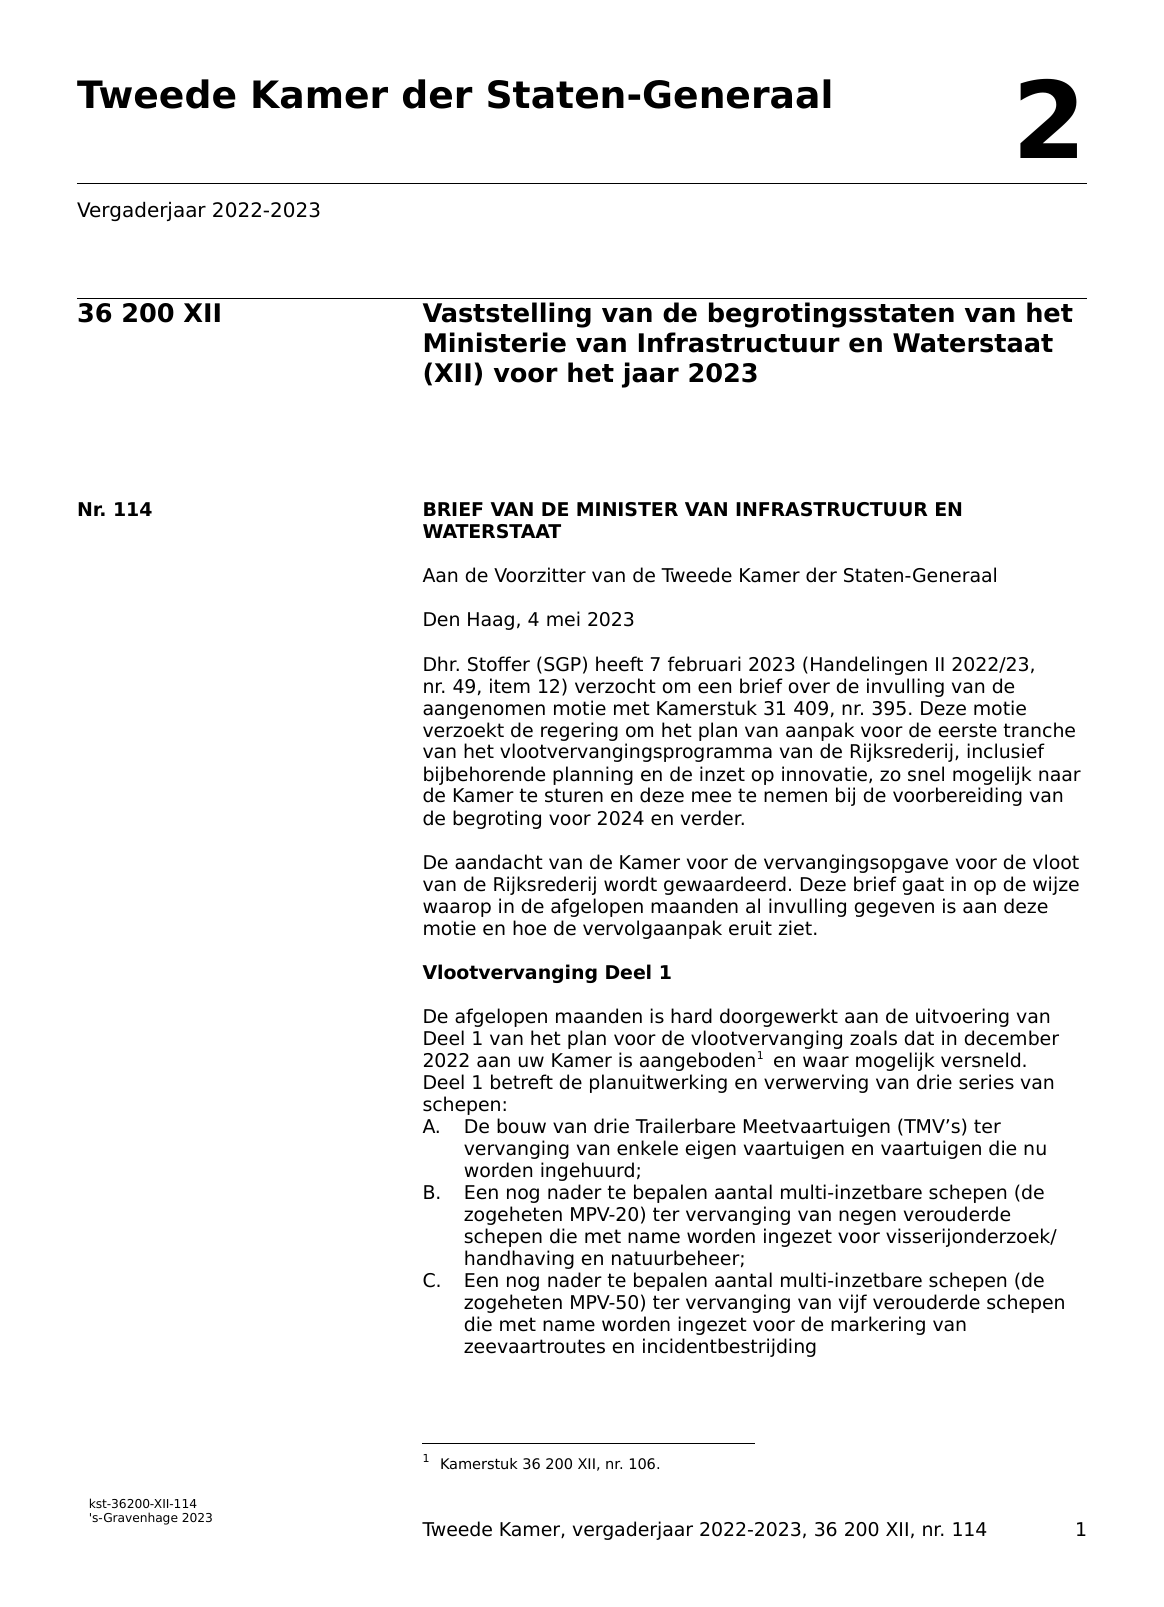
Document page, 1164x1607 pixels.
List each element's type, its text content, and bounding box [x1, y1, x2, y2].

text A. De bouw van drie Trailerbare Meetvaartuigen (TMV’s) ter vervanging van enkele eigen vaartuigen en vaartuigen die nu worden ingehuurd; [422, 1116, 1087, 1182]
subtitle Vlootvervanging Deel 1 [422, 962, 1087, 984]
text Kamerstuk 36 200 XII, nr. 106. [422, 1452, 1087, 1474]
text B. Een nog nader te bepalen aantal multi-inzetbare schepen (de zogeheten MPV-20) ter vervanging van negen verouderde schepen die met name worden ingezet voor visserijonderzoek/ handhaving en natuurbeheer; [422, 1182, 1087, 1269]
text De aandacht van de Kamer voor de vervangingsopgave voor de vloot van de Rijksrederij wordt gewaardeerd. Deze brief gaat in op de wijze waarop in de afgelopen maanden al invulling gegeven is aan deze motie en hoe de vervolgaanpak eruit ziet. [422, 852, 1087, 939]
table_cell Vergaderjaar 2022-2023 [77, 184, 1087, 298]
text De afgelopen maanden is hard doorgewerkt aan de uitvoering van Deel 1 van het plan voor de vlootvervanging zoals dat in december 2022 aan uw Kamer is aangeboden en waar mogelijk versneld. Deel 1 betreft de planuitwerking en verwerving van drie series van schepen: [422, 1006, 1087, 1116]
subtitle 36 200 XII Vaststelling van de begrotingsstaten van het Ministerie van Infrastructuur en Waterstaat (XII) voor het jaar 2023 [77, 299, 1087, 388]
text Aan de Voorzitter van de Tweede Kamer der Staten-Generaal [422, 565, 1087, 587]
table_header Tweede Kamer der Staten-Generaal [77, 59, 886, 183]
subtitle Nr. 114 BRIEF VAN DE MINISTER VAN INFRASTRUCTUUR EN WATERSTAAT [77, 499, 1087, 543]
table_header 2 [886, 59, 1087, 183]
text C. Een nog nader te bepalen aantal multi-inzetbare schepen (de zogeheten MPV-50) ter vervanging van vijf verouderde schepen die met name worden ingezet voor de markering van zeevaartroutes en incidentbestrijding [422, 1269, 1087, 1357]
text Den Haag, 4 mei 2023 [422, 609, 1087, 631]
text kst-36200-XII-114 [88, 1497, 323, 1511]
text 's-Gravenhage 2023 [88, 1511, 323, 1525]
text Dhr. Stoffer (SGP) heeft 7 februari 2023 (Handelingen II 2022/23, nr. 49, item 12) verzocht om een brief over de invulling van de aangenomen motie met Kamerstuk 31 409, nr. 395. Deze motie verzoekt de regering om het plan van aanpak voor de eerste tranche van het vlootvervangingsprogramma van de Rijksrederij, inclusief bijbehorende planning en de inzet op innovatie, zo snel mogelijk naar de Kamer te sturen en deze mee te nemen bij de voorbereiding van de begroting voor 2024 en verder. [422, 653, 1087, 829]
